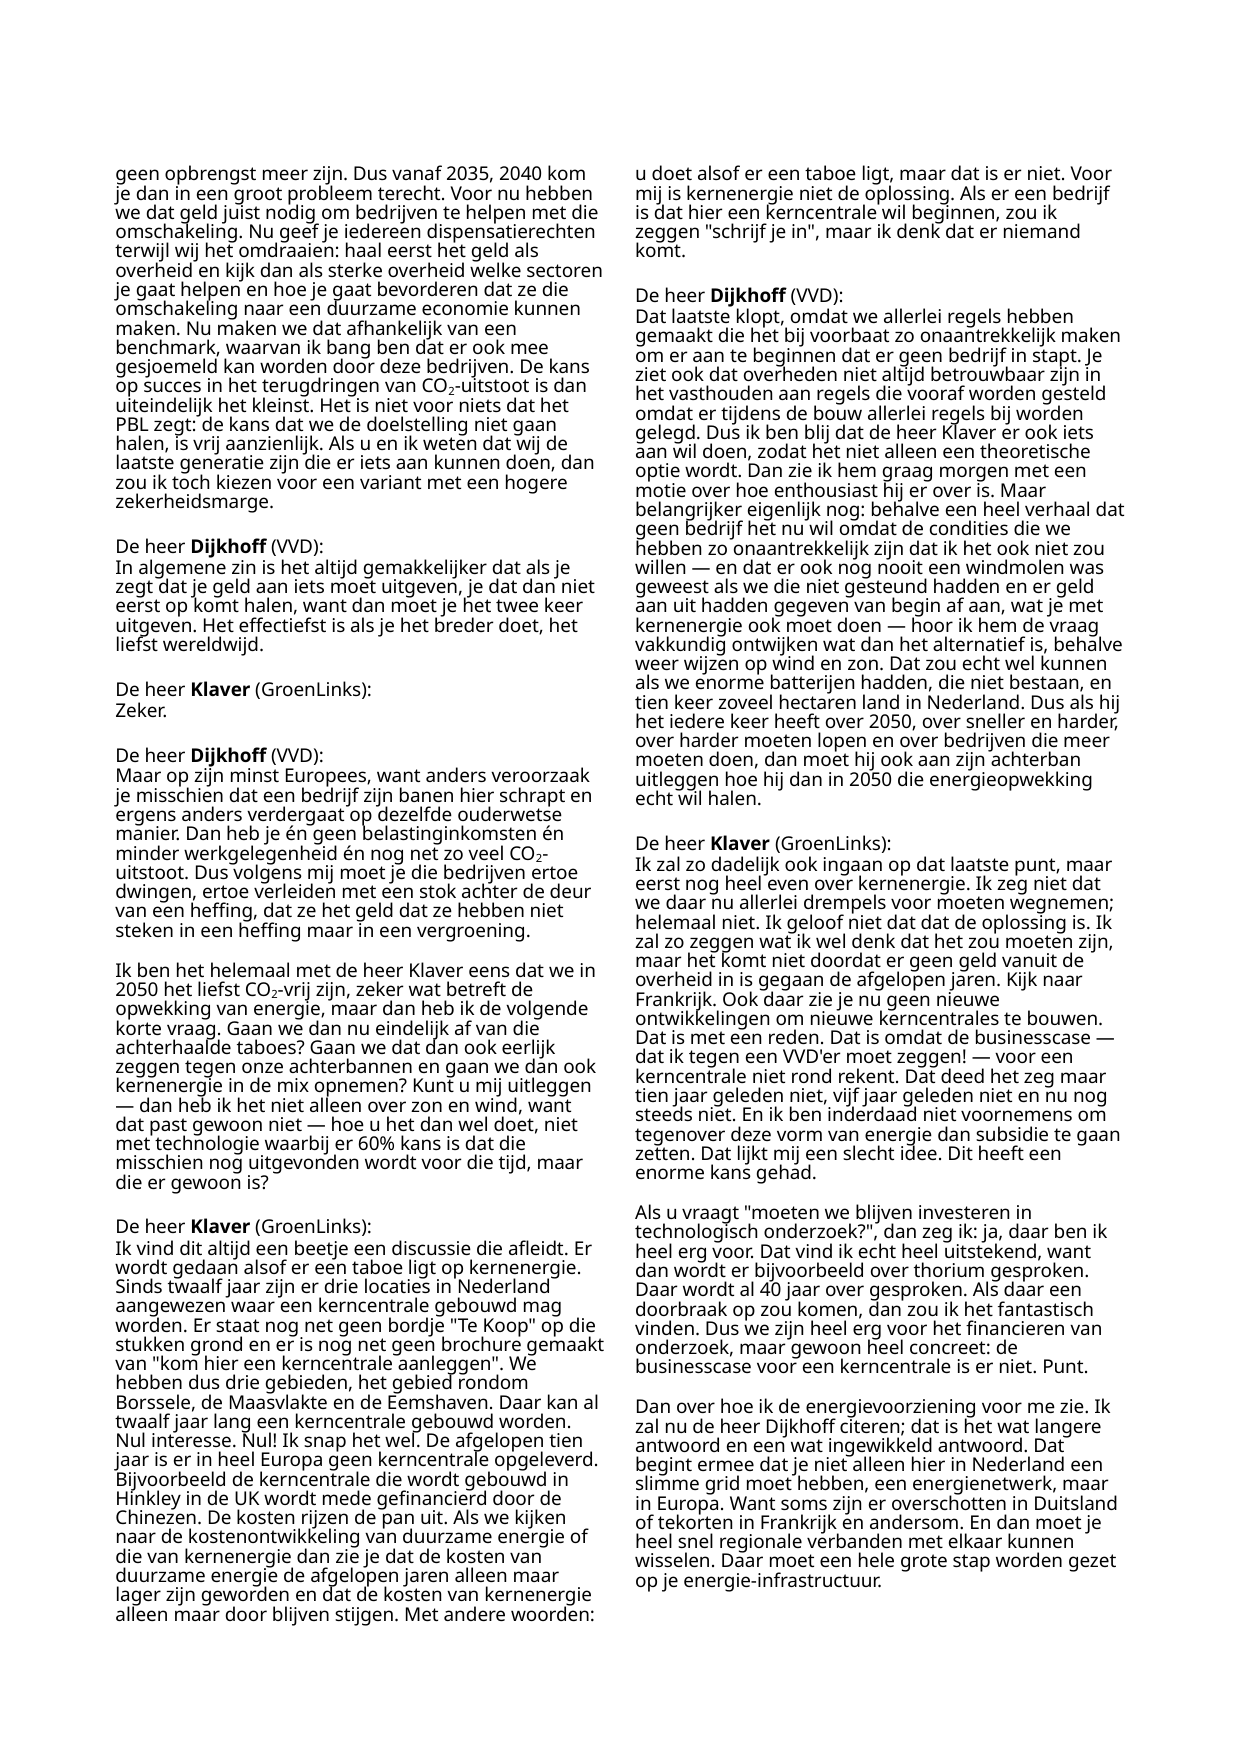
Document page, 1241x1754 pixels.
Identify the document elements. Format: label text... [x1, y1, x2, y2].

text De heer Dijkhoff (VVD): [115, 742, 605, 767]
text Zeker. [115, 702, 605, 721]
text Dan over hoe ik de energievoorziening voor me zie. Ik zal nu de heer Dijkhoff citeren; dat is het wat langere antwoord en een wat ingewikkeld antwoord. Dat begint ermee dat je niet alleen hier in Nederland een slimme grid moet hebben, een energienetwerk, maar in Europa. Want soms zijn er overschotten in Duitsland of tekorten in Frankrijk en andersom. En dan moet je heel snel regionale verbanden met elkaar kunnen wisselen. Daar moet een hele grote stap worden gezet op je energie-infrastructuur. [635, 1398, 1125, 1591]
text Dat laatste klopt, omdat we allerlei regels hebben gemaakt die het bij voorbaat zo onaantrekkelijk maken om er aan te beginnen dat er geen bedrijf in stapt. Je ziet ook dat overheden niet altijd betrouwbaar zijn in het vasthouden aan regels die vooraf worden gesteld omdat er tijdens de bouw allerlei regels bij worden gelegd. Dus ik ben blij dat de heer Klaver er ook iets aan wil doen, zodat het niet alleen een theoretische optie wordt. Dan zie ik hem graag morgen met een motie over hoe enthousiast hij er over is. Maar belangrijker eigenlijk nog: behalve een heel verhaal dat geen bedrijf het nu wil omdat de condities die we hebben zo onaantrekkelijk zijn dat ik het ook niet zou willen — en dat er ook nog nooit een windmolen was geweest als we die niet gesteund hadden en er geld aan uit hadden gegeven van begin af aan, wat je met kernenergie ook moet doen — hoor ik hem de vraag vakkundig ontwijken wat dan het alternatief is, behalve weer wijzen op wind en zon. Dat zou echt wel kunnen als we enorme batterijen hadden, die niet bestaan, en tien keer zoveel hectaren land in Nederland. Dus als hij het iedere keer heeft over 2050, over sneller en harder, over harder moeten lopen en over bedrijven die meer moeten doen, dan moet hij ook aan zijn achterban uitleggen hoe hij dan in 2050 die energieopwekking echt wil halen. [635, 308, 1125, 809]
text u doet alsof er een taboe ligt, maar dat is er niet. Voor mij is kernenergie niet de oplossing. Als er een bedrijf is dat hier een kerncentrale wil beginnen, zou ik zeggen "schrijf je in", maar ik denk dat er niemand komt. [635, 165, 1125, 262]
text De heer Klaver (GroenLinks): [635, 830, 1125, 856]
text Ik ben het helemaal met de heer Klaver eens dat we in 2050 het liefst CO2-vrij zijn, zeker wat betreft de opwekking van energie, maar dan heb ik de volgende korte vraag. Gaan we dan nu eindelijk af van die achterhaalde taboes? Gaan we dat dan ook eerlijk zeggen tegen onze achterbannen en gaan we dan ook kernenergie in de mix opnemen? Kunt u mij uitleggen — dan heb ik het niet alleen over zon en wind, want dat past gewoon niet — hoe u het dan wel doet, niet met technologie waarbij er 60% kans is dat die misschien nog uitgevonden wordt voor die tijd, maar die er gewoon is? [115, 962, 605, 1193]
text In algemene zin is het altijd gemakkelijker dat als je zegt dat je geld aan iets moet uitgeven, je dat dan niet eerst op komt halen, want dan moet je het twee keer uitgeven. Het effectiefst is als je het breder doet, het liefst wereldwijd. [115, 559, 605, 655]
text De heer Klaver (GroenLinks): [115, 1214, 605, 1239]
text Ik vind dit altijd een beetje een discussie die afleidt. Er wordt gedaan alsof er een taboe ligt op kernenergie. Sinds twaalf jaar zijn er drie locaties in Nederland aangewezen waar een kerncentrale gebouwd mag worden. Er staat nog net geen bordje "Te Koop" op die stukken grond en er is nog net geen brochure gemaakt van "kom hier een kerncentrale aanleggen". We hebben dus drie gebieden, het gebied rondom Borssele, de Maasvlakte en de Eemshaven. Daar kan al twaalf jaar lang een kerncentrale gebouwd worden. Nul interesse. Nul! Ik snap het wel. De afgelopen tien jaar is er in heel Europa geen kerncentrale opgeleverd. Bijvoorbeeld de kerncentrale die wordt gebouwd in Hinkley in de UK wordt mede gefinancierd door de Chinezen. De kosten rijzen de pan uit. Als we kijken naar de kostenontwikkeling van duurzame energie of die van kernenergie dan zie je dat de kosten van duurzame energie de afgelopen jaren alleen maar lager zijn geworden en dat de kosten van kernenergie alleen maar door blijven stijgen. Met andere woorden: [115, 1239, 605, 1625]
text Ik zal zo dadelijk ook ingaan op dat laatste punt, maar eerst nog heel even over kernenergie. Ik zeg niet dat we daar nu allerlei drempels voor moeten wegnemen; helemaal niet. Ik geloof niet dat dat de oplossing is. Ik zal zo zeggen wat ik wel denk dat het zou moeten zijn, maar het komt niet doordat er geen geld vanuit de overheid in is gegaan de afgelopen jaren. Kijk naar Frankrijk. Ook daar zie je nu geen nieuwe ontwikkelingen om nieuwe kerncentrales te bouwen. Dat is met een reden. Dat is omdat de businesscase — dat ik tegen een VVD'er moet zeggen! — voor een kerncentrale niet rond rekent. Dat deed het zeg maar tien jaar geleden niet, vijf jaar geleden niet en nu nog steeds niet. En ik ben inderdaad niet voornemens om tegenover deze vorm van energie dan subsidie te gaan zetten. Dat lijkt mij een slecht idee. Dit heeft een enorme kans gehad. [635, 856, 1125, 1183]
text geen opbrengst meer zijn. Dus vanaf 2035, 2040 kom je dan in een groot probleem terecht. Voor nu hebben we dat geld juist nodig om bedrijven te helpen met die omschakeling. Nu geef je iedereen dispensatierechten terwijl wij het omdraaien: haal eerst het geld als overheid en kijk dan als sterke overheid welke sectoren je gaat helpen en hoe je gaat bevorderen dat ze die omschakeling naar een duurzame economie kunnen maken. Nu maken we dat afhankelijk van een benchmark, waarvan ik bang ben dat er ook mee gesjoemeld kan worden door deze bedrijven. De kans op succes in het terugdringen van CO2-uitstoot is dan uiteindelijk het kleinst. Het is niet voor niets dat het PBL zegt: de kans dat we de doelstelling niet gaan halen, is vrij aanzienlijk. Als u en ik weten dat wij de laatste generatie zijn die er iets aan kunnen doen, dan zou ik toch kiezen voor een variant met een hogere zekerheidsmarge. [115, 165, 605, 512]
text Als u vraagt "moeten we blijven investeren in technologisch onderzoek?", dan zeg ik: ja, daar ben ik heel erg voor. Dat vind ik echt heel uitstekend, want dan wordt er bijvoorbeeld over thorium gesproken. Daar wordt al 40 jaar over gesproken. Als daar een doorbraak op zou komen, dan zou ik het fantastisch vinden. Dus we zijn heel erg voor het financieren van onderzoek, maar gewoon heel concreet: de businesscase voor een kerncentrale is er niet. Punt. [635, 1204, 1125, 1378]
text De heer Dijkhoff (VVD): [635, 282, 1125, 308]
text De heer Klaver (GroenLinks): [115, 676, 605, 702]
text Maar op zijn minst Europees, want anders veroorzaak je misschien dat een bedrijf zijn banen hier schrapt en ergens anders verdergaat op dezelfde ouderwetse manier. Dan heb je én geen belastinginkomsten én minder werkgelegenheid én nog net zo veel CO2-uitstoot. Dus volgens mij moet je die bedrijven ertoe dwingen, ertoe verleiden met een stok achter de deur van een heffing, dat ze het geld dat ze hebben niet steken in een heffing maar in een vergroening. [115, 767, 605, 941]
text De heer Dijkhoff (VVD): [115, 533, 605, 559]
